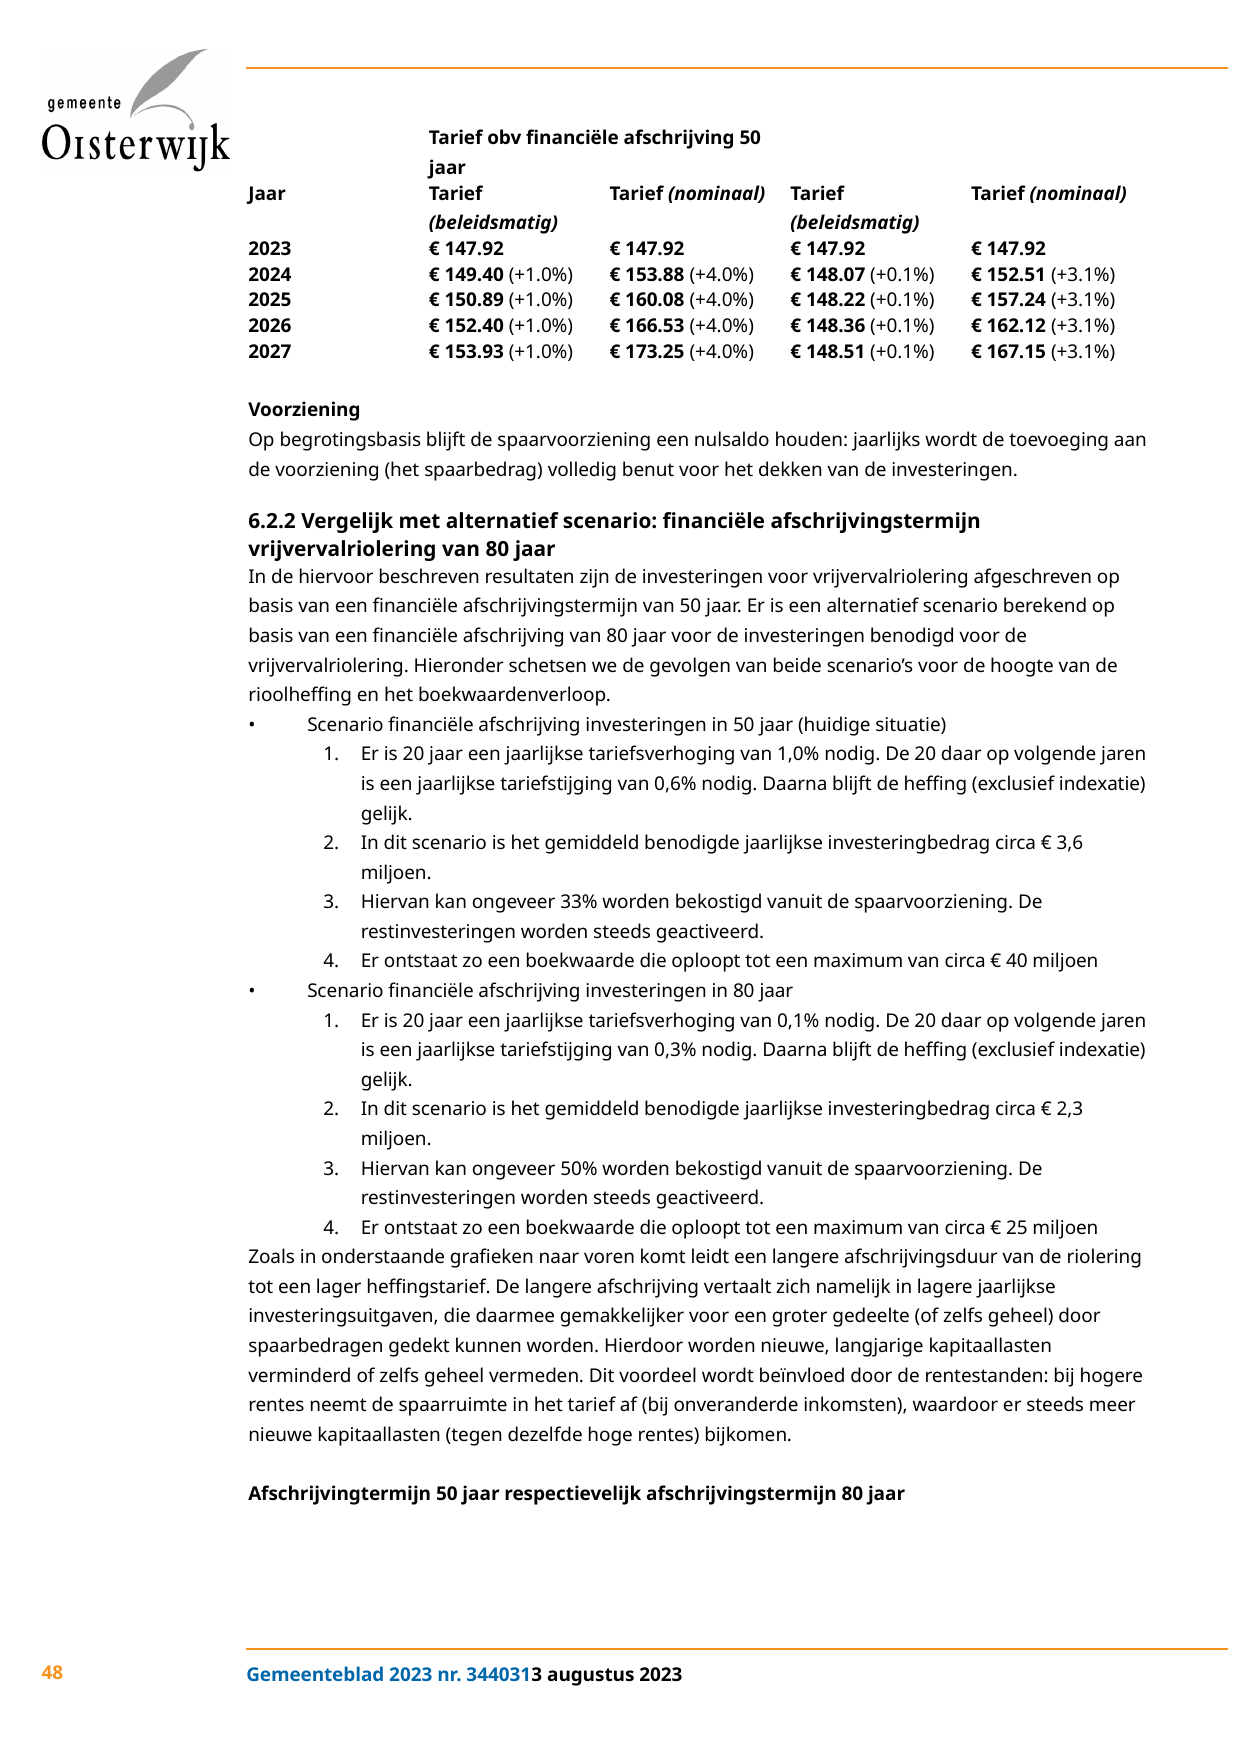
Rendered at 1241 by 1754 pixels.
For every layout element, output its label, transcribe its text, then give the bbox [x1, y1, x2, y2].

text Zoals in onderstaande grafieken naar voren komt leidt een langere afschrijvingsduur van de riolering tot een lager heffingstarief. De langere afschrijving vertaalt zich namelijk in lagere jaarlijkse investeringsuitgaven, die daarmee gemakkelijker voor een groter gedeelte (of zelfs geheel) door spaarbedragen gedekt kunnen worden. Hierdoor worden nieuwe, langjarige kapitaallasten verminderd of zelfs geheel vermeden. Dit voordeel wordt beïnvloed door de rentestanden: bij hogere rentes neemt de spaarruimte in het tarief af (bij onveranderde inkomsten), waardoor er steeds meer nieuwe kapitaallasten (tegen dezelfde hoge rentes) bijkomen. [248, 1243, 1152, 1447]
table_cell € 167.15 (+3.1%) [971, 338, 1152, 364]
table_cell € 150.89 (+1.0%) [429, 287, 609, 312]
table_cell Tarief (beleidsmatig) [429, 180, 609, 235]
table_cell € 147.92 [609, 235, 790, 261]
table_cell € 162.12 (+3.1%) [971, 312, 1152, 338]
table_cell € 147.92 [790, 235, 971, 261]
table_cell Tarief (nominaal) [609, 180, 790, 235]
table_header Tarief obv financiële afschrijving 50 jaar [429, 125, 790, 180]
list Er ontstaat zo een boekwaarde die oploopt tot een maximum van circa € 25 miljoen [323, 1214, 1152, 1239]
table_cell € 148.36 (+0.1%) [790, 312, 971, 338]
text Op begrotingsbasis blijft de spaarvoorziening een nulsaldo houden: jaarlijks wordt de toevoeging aan de voorziening (het spaarbedrag) volledig benut voor het dekken van de investeringen. [248, 426, 1152, 481]
table_cell € 148.22 (+0.1%) [790, 287, 971, 312]
table_header [248, 125, 429, 180]
table_cell 2025 [248, 287, 429, 312]
text Voorziening [248, 397, 1152, 422]
table_cell Tarief (nominaal) [971, 180, 1152, 235]
table_cell € 147.92 [971, 235, 1152, 261]
text Afschrijvingtermijn 50 jaar respectievelijk afschrijvingstermijn 80 jaar [248, 1480, 1152, 1506]
list Hiervan kan ongeveer 33% worden bekostigd vanuit de spaarvoorziening. De restinvesteringen worden steeds geactiveerd. [323, 888, 1152, 944]
list Scenario financiële afschrijving investeringen in 50 jaar (huidige situatie) [248, 711, 1152, 737]
list Er ontstaat zo een boekwaarde die oploopt tot een maximum van circa € 40 miljoen [323, 948, 1152, 973]
table_cell € 160.08 (+4.0%) [609, 287, 790, 312]
table_cell € 147.92 [429, 235, 609, 261]
text In de hiervoor beschreven resultaten zijn de investeringen voor vrijvervalriolering afgeschreven op basis van een financiële afschrijvingstermijn van 50 jaar. Er is een alternatief scenario berekend op basis van een financiële afschrijving van 80 jaar voor de investeringen benodigd voor de vrijvervalriolering. Hieronder schetsen we de gevolgen van beide scenario’s voor de hoogte van de rioolheffing en het boekwaardenverloop. [248, 563, 1152, 707]
table_cell € 148.07 (+0.1%) [790, 261, 971, 287]
table_cell Tarief (beleidsmatig) [790, 180, 971, 235]
list In dit scenario is het gemiddeld benodigde jaarlijkse investeringbedrag circa € 3,6 miljoen. [323, 829, 1152, 884]
table_cell Jaar [248, 180, 429, 235]
table_cell 2024 [248, 261, 429, 287]
table_cell € 148.51 (+0.1%) [790, 338, 971, 364]
table_cell € 153.88 (+4.0%) [609, 261, 790, 287]
table_cell € 157.24 (+3.1%) [971, 287, 1152, 312]
list In dit scenario is het gemiddeld benodigde jaarlijkse investeringbedrag circa € 2,3 miljoen. [323, 1096, 1152, 1151]
table_cell € 166.53 (+4.0%) [609, 312, 790, 338]
table_cell € 152.51 (+3.1%) [971, 261, 1152, 287]
table_cell € 152.40 (+1.0%) [429, 312, 609, 338]
table_cell € 153.93 (+1.0%) [429, 338, 609, 364]
list Scenario financiële afschrijving investeringen in 80 jaar [248, 977, 1152, 1003]
table_cell 2026 [248, 312, 429, 338]
table_cell € 173.25 (+4.0%) [609, 338, 790, 364]
list Hiervan kan ongeveer 50% worden bekostigd vanuit de spaarvoorziening. De restinvesteringen worden steeds geactiveerd. [323, 1155, 1152, 1210]
list Er is 20 jaar een jaarlijkse tariefsverhoging van 0,1% nodig. De 20 daar op volgende jaren is een jaarlijkse tariefstijging van 0,3% nodig. Daarna blijft de heffing (exclusief indexatie) gelijk. [323, 1007, 1152, 1092]
picture [41, 47, 231, 172]
table_cell 2023 [248, 235, 429, 261]
text 6.2.2 Vergelijk met alternatief scenario: financiële afschrijvingstermijn vrijvervalriolering van 80 jaar [248, 506, 1152, 563]
table_cell € 149.40 (+1.0%) [429, 261, 609, 287]
list Er is 20 jaar een jaarlijkse tariefsverhoging van 1,0% nodig. De 20 daar op volgende jaren is een jaarlijkse tariefstijging van 0,6% nodig. Daarna blijft de heffing (exclusief indexatie) gelijk. [323, 741, 1152, 825]
table_cell 2027 [248, 338, 429, 364]
